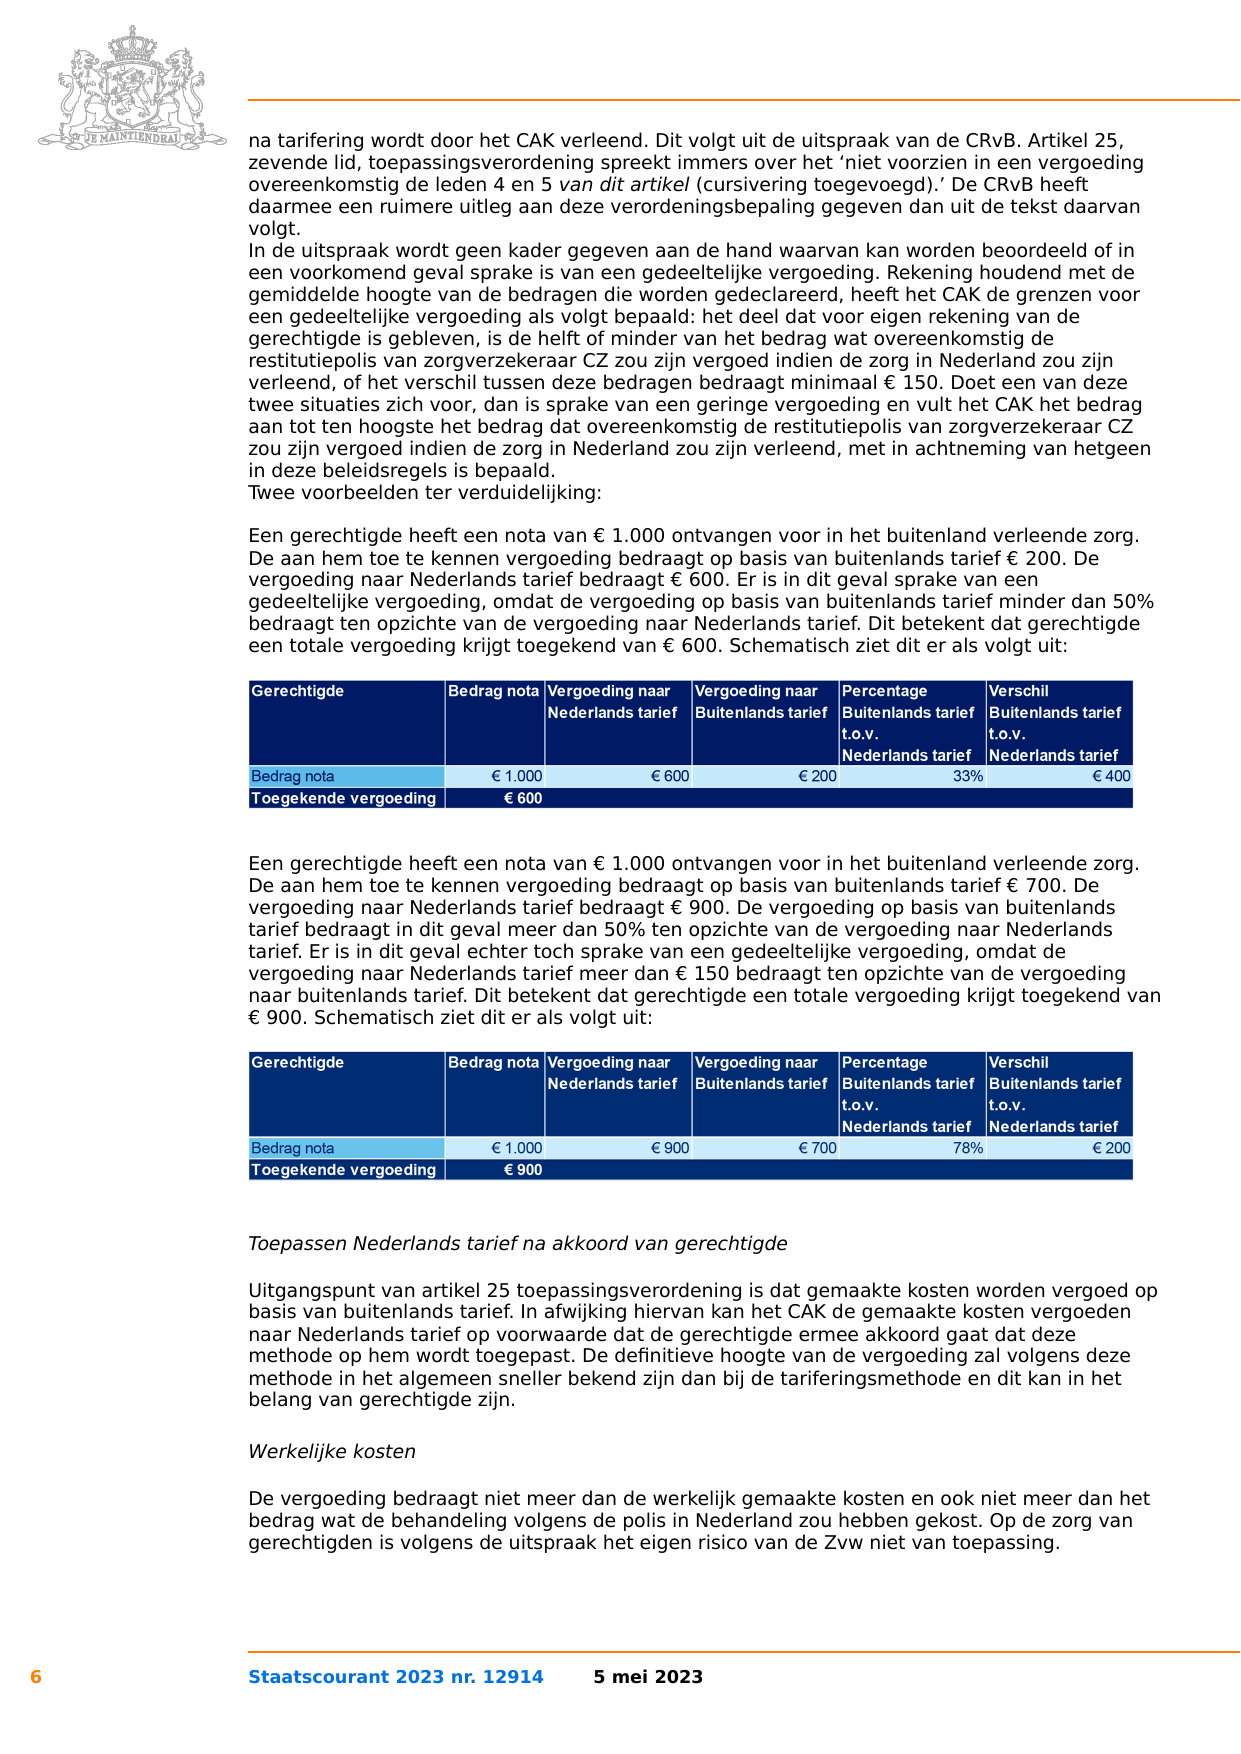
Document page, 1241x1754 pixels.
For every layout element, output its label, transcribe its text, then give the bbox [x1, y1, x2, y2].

text De vergoeding bedraagt niet meer dan de werkelijk gemaakte kosten en ook niet meer dan het bedrag wat de behandeling volgens de polis in Nederland zou hebben gekost. Op de zorg van gerechtigden is volgens de uitspraak het eigen risico van de Zvw niet van toepassing. [248, 1488, 1163, 1554]
subtitle Toepassen Nederlands tarief na akkoord van gerechtigde [248, 1232, 1163, 1254]
text Twee voorbeelden ter verduidelijking: [248, 482, 1163, 503]
subtitle Werkelijke kosten [248, 1441, 1163, 1463]
text Een gerechtigde heeft een nota van € 1.000 ontvangen voor in het buitenland verleende zorg. De aan hem toe te kennen vergoeding bedraagt op basis van buitenlands tarief € 700. De vergoeding naar Nederlands tarief bedraagt € 900. De vergoeding op basis van buitenlands tarief bedraagt in dit geval meer dan 50% ten opzichte van de vergoeding naar Nederlands tarief. Er is in dit geval echter toch sprake van een gedeeltelijke vergoeding, omdat de vergoeding naar Nederlands tarief meer dan € 150 bedraagt ten opzichte van de vergoeding naar buitenlands tarief. Dit betekent dat gerechtigde een totale vergoeding krijgt toegekend van € 900. Schematisch ziet dit er als volgt uit: [248, 853, 1163, 1029]
text na tarifering wordt door het CAK verleend. Dit volgt uit de uitspraak van de CRvB. Artikel 25, zevende lid, toepassingsverordening spreekt immers over het ‘niet voorzien in een vergoeding overeenkomstig de leden 4 en 5 van dit artikel (cursivering toegevoegd).’ De CRvB heeft daarmee een ruimere uitleg aan deze verordeningsbepaling gegeven dan uit de tekst daarvan volgt. [248, 130, 1163, 240]
text Uitgangspunt van artikel 25 toepassingsverordening is dat gemaakte kosten worden vergoed op basis van buitenlands tarief. In afwijking hiervan kan het CAK de gemaakte kosten vergoeden naar Nederlands tarief op voorwaarde dat de gerechtigde ermee akkoord gaat dat deze methode op hem wordt toegepast. De definitieve hoogte van de vergoeding zal volgens deze methode in het algemeen sneller bekend zijn dan bij de tariferingsmethode en dit kan in het belang van gerechtigde zijn. [248, 1279, 1163, 1411]
text Een gerechtigde heeft een nota van € 1.000 ontvangen voor in het buitenland verleende zorg. De aan hem toe te kennen vergoeding bedraagt op basis van buitenlands tarief € 200. De vergoeding naar Nederlands tarief bedraagt € 600. Er is in dit geval sprake van een gedeeltelijke vergoeding, omdat de vergoeding op basis van buitenlands tarief minder dan 50% bedraagt ten opzichte van de vergoeding naar Nederlands tarief. Dit betekent dat gerechtigde een totale vergoeding krijgt toegekend van € 600. Schematisch ziet dit er als volgt uit: [248, 525, 1163, 657]
picture [38, 25, 227, 150]
picture [248, 1050, 1134, 1181]
picture [248, 679, 1134, 809]
text In de uitspraak wordt geen kader gegeven aan de hand waarvan kan worden beoordeeld of in een voorkomend geval sprake is van een gedeeltelijke vergoeding. Rekening houdend met de gemiddelde hoogte van de bedragen die worden gedeclareerd, heeft het CAK de grenzen voor een gedeeltelijke vergoeding als volgt bepaald: het deel dat voor eigen rekening van de gerechtigde is gebleven, is de helft of minder van het bedrag wat overeenkomstig de restitutiepolis van zorgverzekeraar CZ zou zijn vergoed indien de zorg in Nederland zou zijn verleend, of het verschil tussen deze bedragen bedraagt minimaal € 150. Doet een van deze twee situaties zich voor, dan is sprake van een geringe vergoeding en vult het CAK het bedrag aan tot ten hoogste het bedrag dat overeenkomstig de restitutiepolis van zorgverzekeraar CZ zou zijn vergoed indien de zorg in Nederland zou zijn verleend, met in achtneming van hetgeen in deze beleidsregels is bepaald. [248, 240, 1163, 482]
